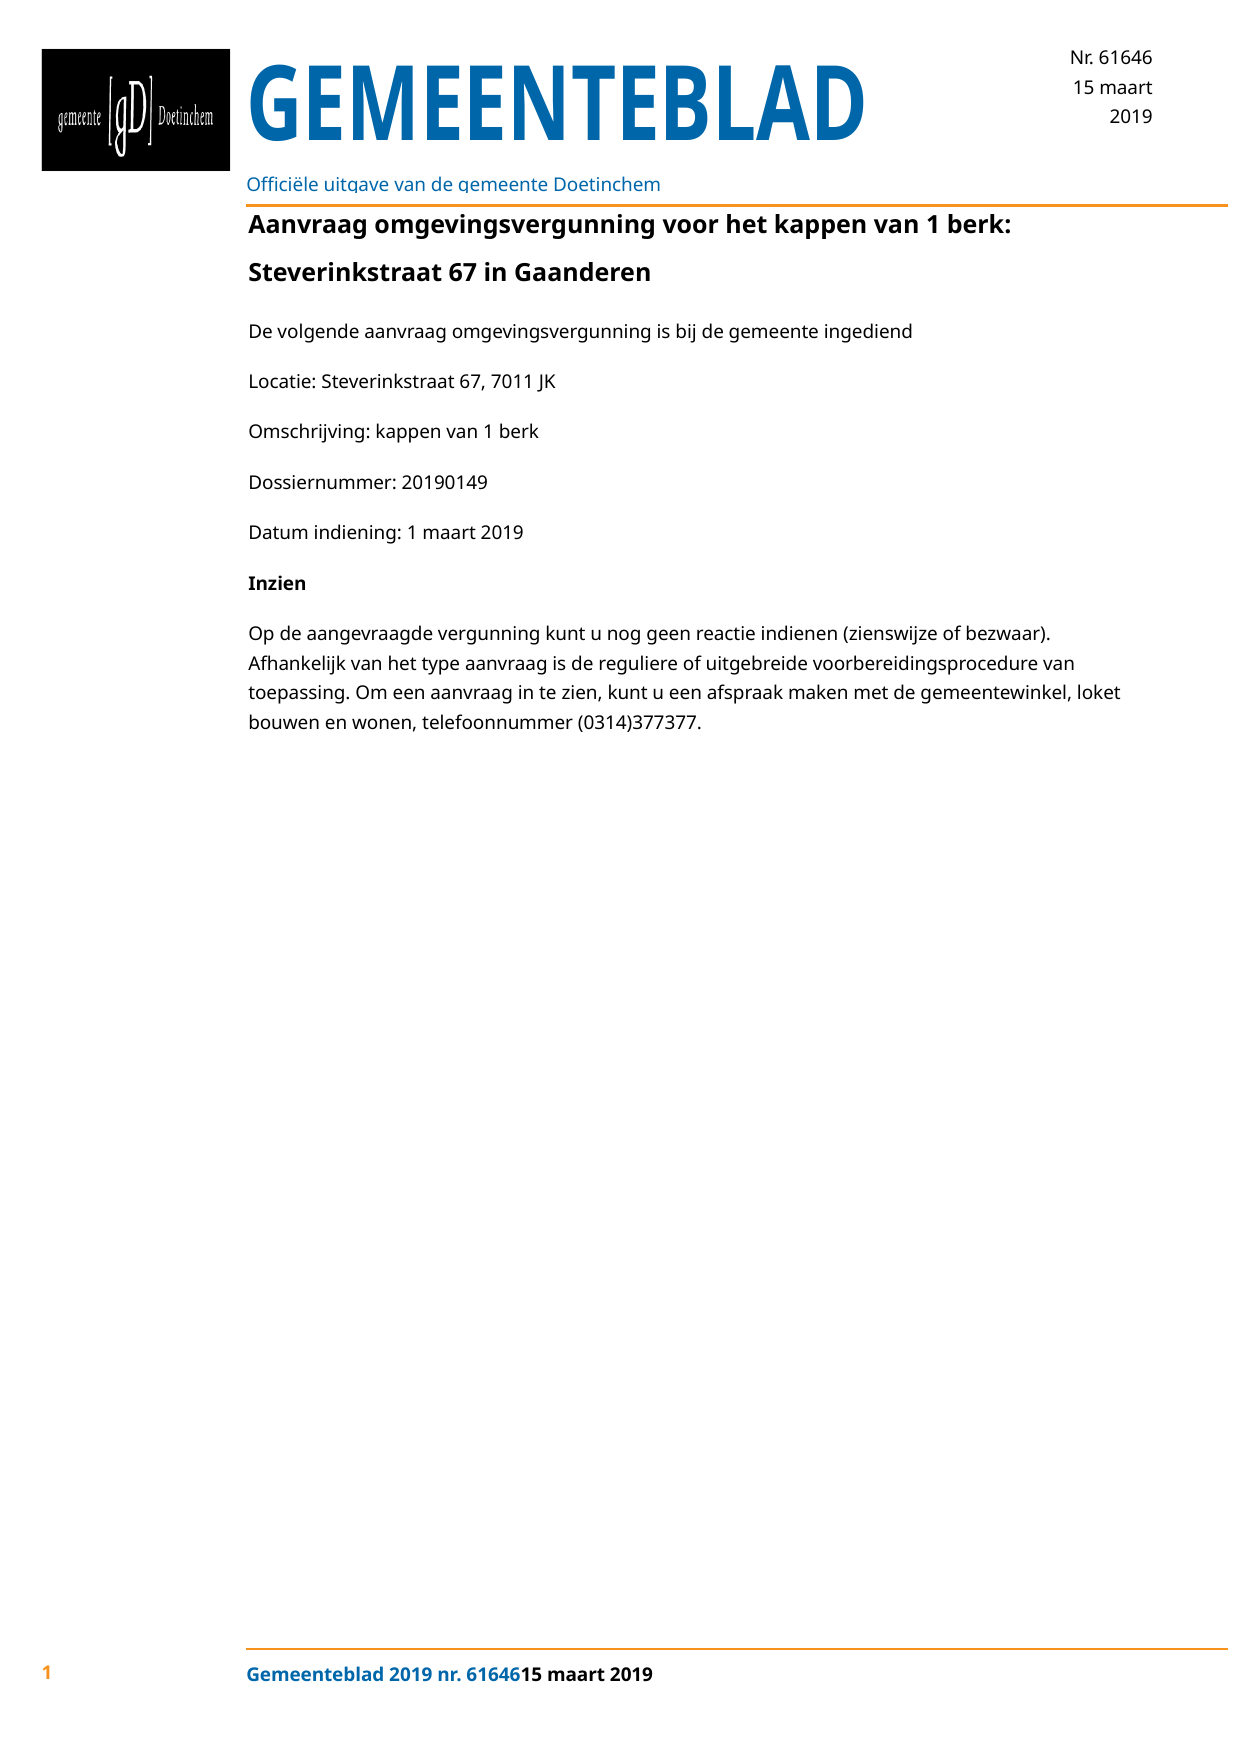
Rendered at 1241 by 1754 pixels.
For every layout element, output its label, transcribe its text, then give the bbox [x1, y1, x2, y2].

text Locatie: Steverinkstraat 67, 7011 JK [248, 368, 1152, 394]
text De volgende aanvraag omgevingsvergunning is bij de gemeente ingediend [248, 318, 1152, 344]
picture [41, 47, 231, 172]
text Aanvraag omgevingsvergunning voor het kappen van 1 berk: Steverinkstraat 67 in Gaanderen [248, 207, 1152, 288]
text Dossiernummer: 20190149 [248, 469, 1152, 495]
text Datum indiening: 1 maart 2019 [248, 519, 1152, 545]
text Op de aangevraagde vergunning kunt u nog geen reactie indienen (zienswijze of bezwaar). Afhankelijk van het type aanvraag is de reguliere of uitgebreide voorbereidingsprocedure van toepassing. Om een aanvraag in te zien, kunt u een afspraak maken met de gemeentewinkel, loket bouwen en wonen, telefoonnummer (0314)377377. [248, 620, 1152, 735]
text Omschrijving: kappen van 1 berk [248, 419, 1152, 444]
text Inzien [248, 570, 1152, 596]
